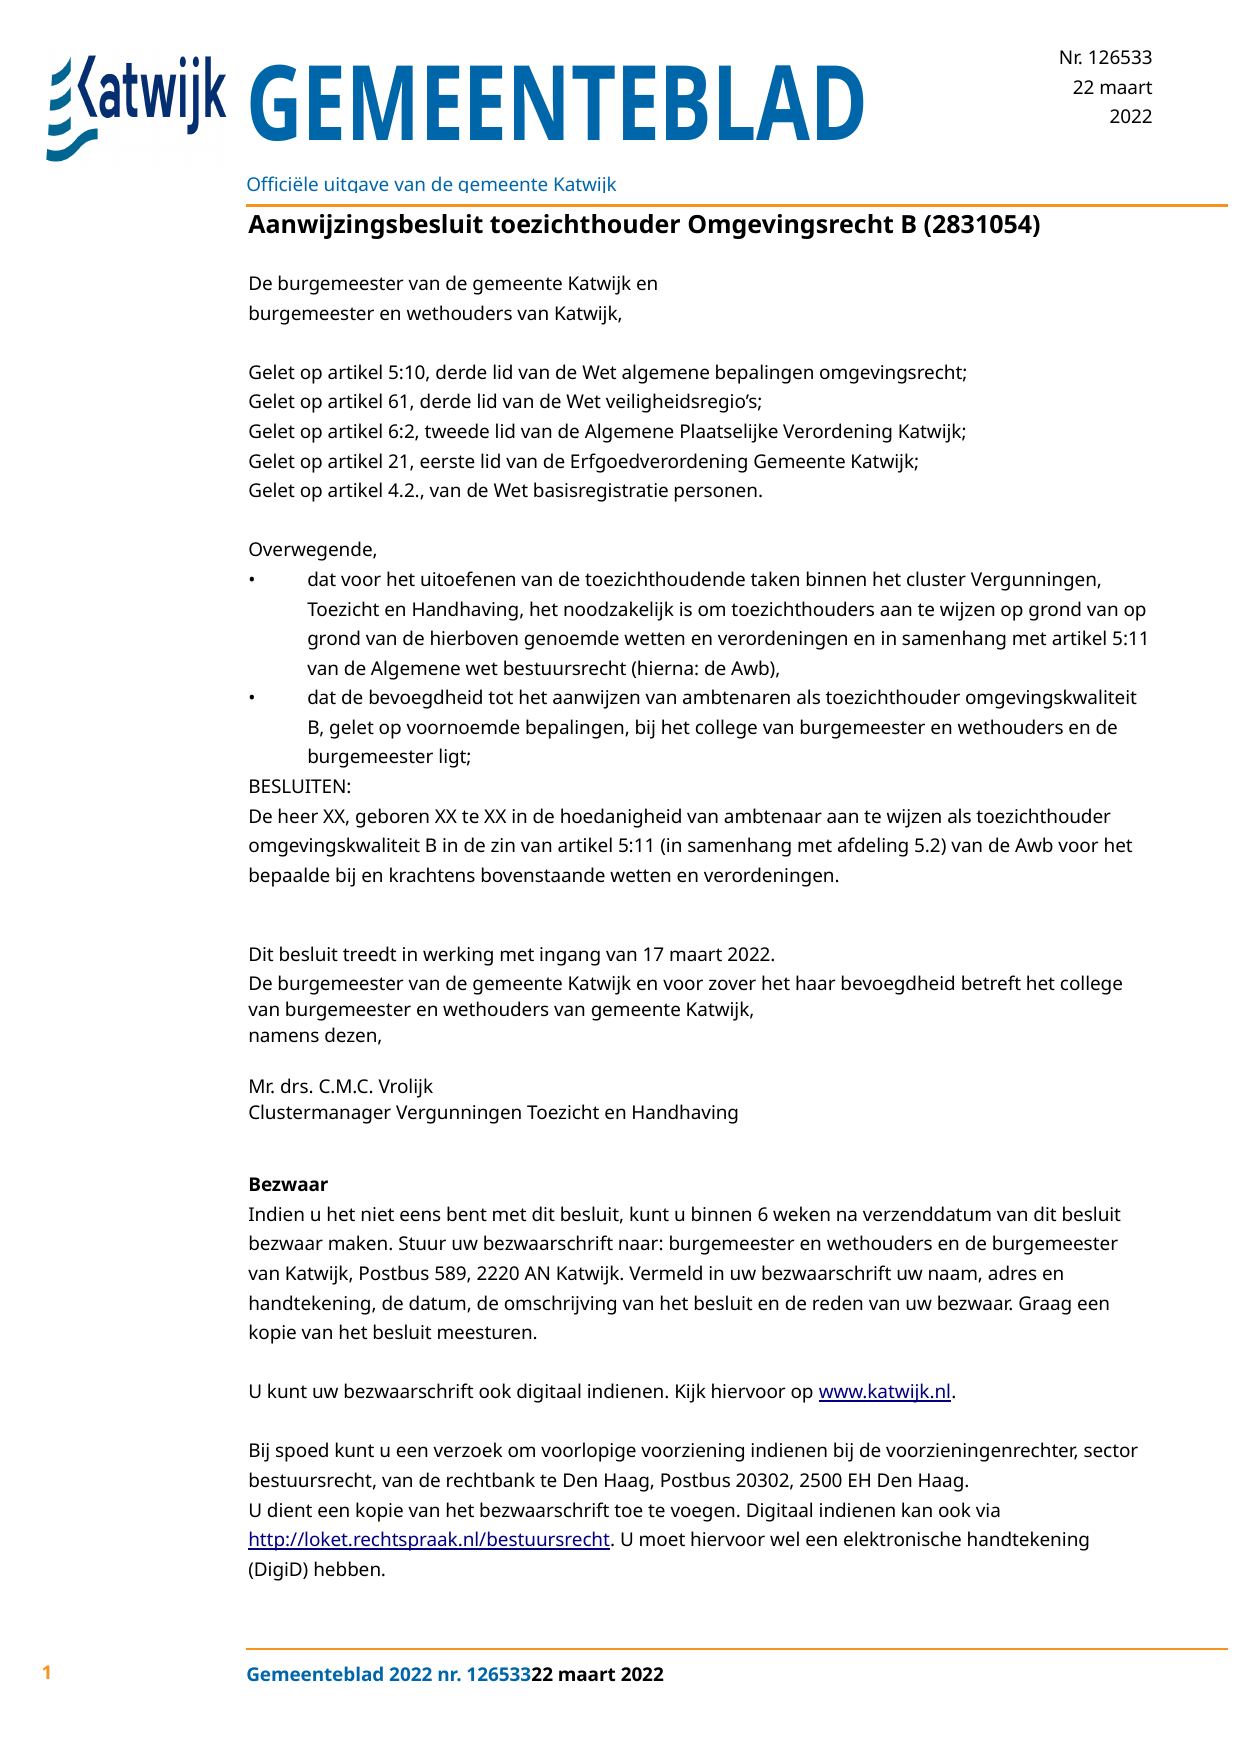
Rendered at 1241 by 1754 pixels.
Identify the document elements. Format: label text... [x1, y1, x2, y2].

text Aanwijzingsbesluit toezichthouder Omgevingsrecht B (2831054) [248, 207, 1152, 241]
text burgemeester en wethouders van Katwijk, [248, 300, 1152, 326]
text Overwegende, [248, 537, 1152, 562]
text Clustermanager Vergunningen Toezicht en Handhaving [248, 1099, 1152, 1125]
text De burgemeester van de gemeente Katwijk en [248, 270, 1152, 296]
text Gelet op artikel 5:10, derde lid van de Wet algemene bepalingen omgevingsrecht; [248, 359, 1152, 385]
text Gelet op artikel 61, derde lid van de Wet veiligheidsregio’s; [248, 389, 1152, 414]
text De heer XX, geboren XX te XX in de hoedanigheid van ambtenaar aan te wijzen als toezichthouder omgevingskwaliteit B in de zin van artikel 5:11 (in samenhang met afdeling 5.2) van de Awb voor het bepaalde bij en krachtens bovenstaande wetten en verordeningen. [248, 803, 1152, 888]
text U kunt uw bezwaarschrift ook digitaal indienen. Kijk hiervoor op www.katwijk.nl. [248, 1378, 1152, 1404]
text Gelet op artikel 6:2, tweede lid van de Algemene Plaatselijke Verordening Katwijk; [248, 418, 1152, 444]
list dat de bevoegdheid tot het aanwijzen van ambtenaren als toezichthouder omgevingskwaliteit B, gelet op voornoemde bepalingen, bij het college van burgemeester en wethouders en de burgemeester ligt; [248, 684, 1152, 769]
text namens dezen, [248, 1022, 1152, 1048]
text BESLUITEN: [248, 773, 1152, 799]
text Indien u het niet eens bent met dit besluit, kunt u binnen 6 weken na verzenddatum van dit besluit bezwaar maken. Stuur uw bezwaarschrift naar: burgemeester en wethouders en de burgemeester van Katwijk, Postbus 589, 2220 AN Katwijk. Vermeld in uw bezwaarschrift uw naam, adres en handtekening, de datum, de omschrijving van het besluit en de reden van uw bezwaar. Graag een kopie van het besluit meesturen. [248, 1201, 1152, 1345]
text Bij spoed kunt u een verzoek om voorlopige voorziening indienen bij de voorzieningenrechter, sector bestuursrecht, van de rechtbank te Den Haag, Postbus 20302, 2500 EH Den Haag. [248, 1438, 1152, 1493]
text De burgemeester van de gemeente Katwijk en voor zover het haar bevoegdheid betreft het college van burgemeester en wethouders van gemeente Katwijk, [248, 970, 1152, 1022]
text Gelet op artikel 4.2., van de Wet basisregistratie personen. [248, 477, 1152, 503]
text Gelet op artikel 21, eerste lid van de Erfgoedverordening Gemeente Katwijk; [248, 448, 1152, 473]
text Mr. drs. C.M.C. Vrolijk [248, 1073, 1152, 1099]
text U dient een kopie van het bezwaarschrift toe te voegen. Digitaal indienen kan ook via http://loket.rechtspraak.nl/bestuursrecht. U moet hiervoor wel een elektronische handtekening (DigiD) hebben. [248, 1497, 1152, 1582]
text Bezwaar [248, 1171, 1152, 1197]
list dat voor het uitoefenen van de toezichthoudende taken binnen het cluster Vergunningen, Toezicht en Handhaving, het noodzakelijk is om toezichthouders aan te wijzen op grond van op grond van de hierboven genoemde wetten en verordeningen en in samenhang met artikel 5:11 van de Algemene wet bestuursrecht (hierna: de Awb), [248, 566, 1152, 681]
text Dit besluit treedt in werking met ingang van 17 maart 2022. [248, 941, 1152, 967]
picture [41, 47, 231, 172]
